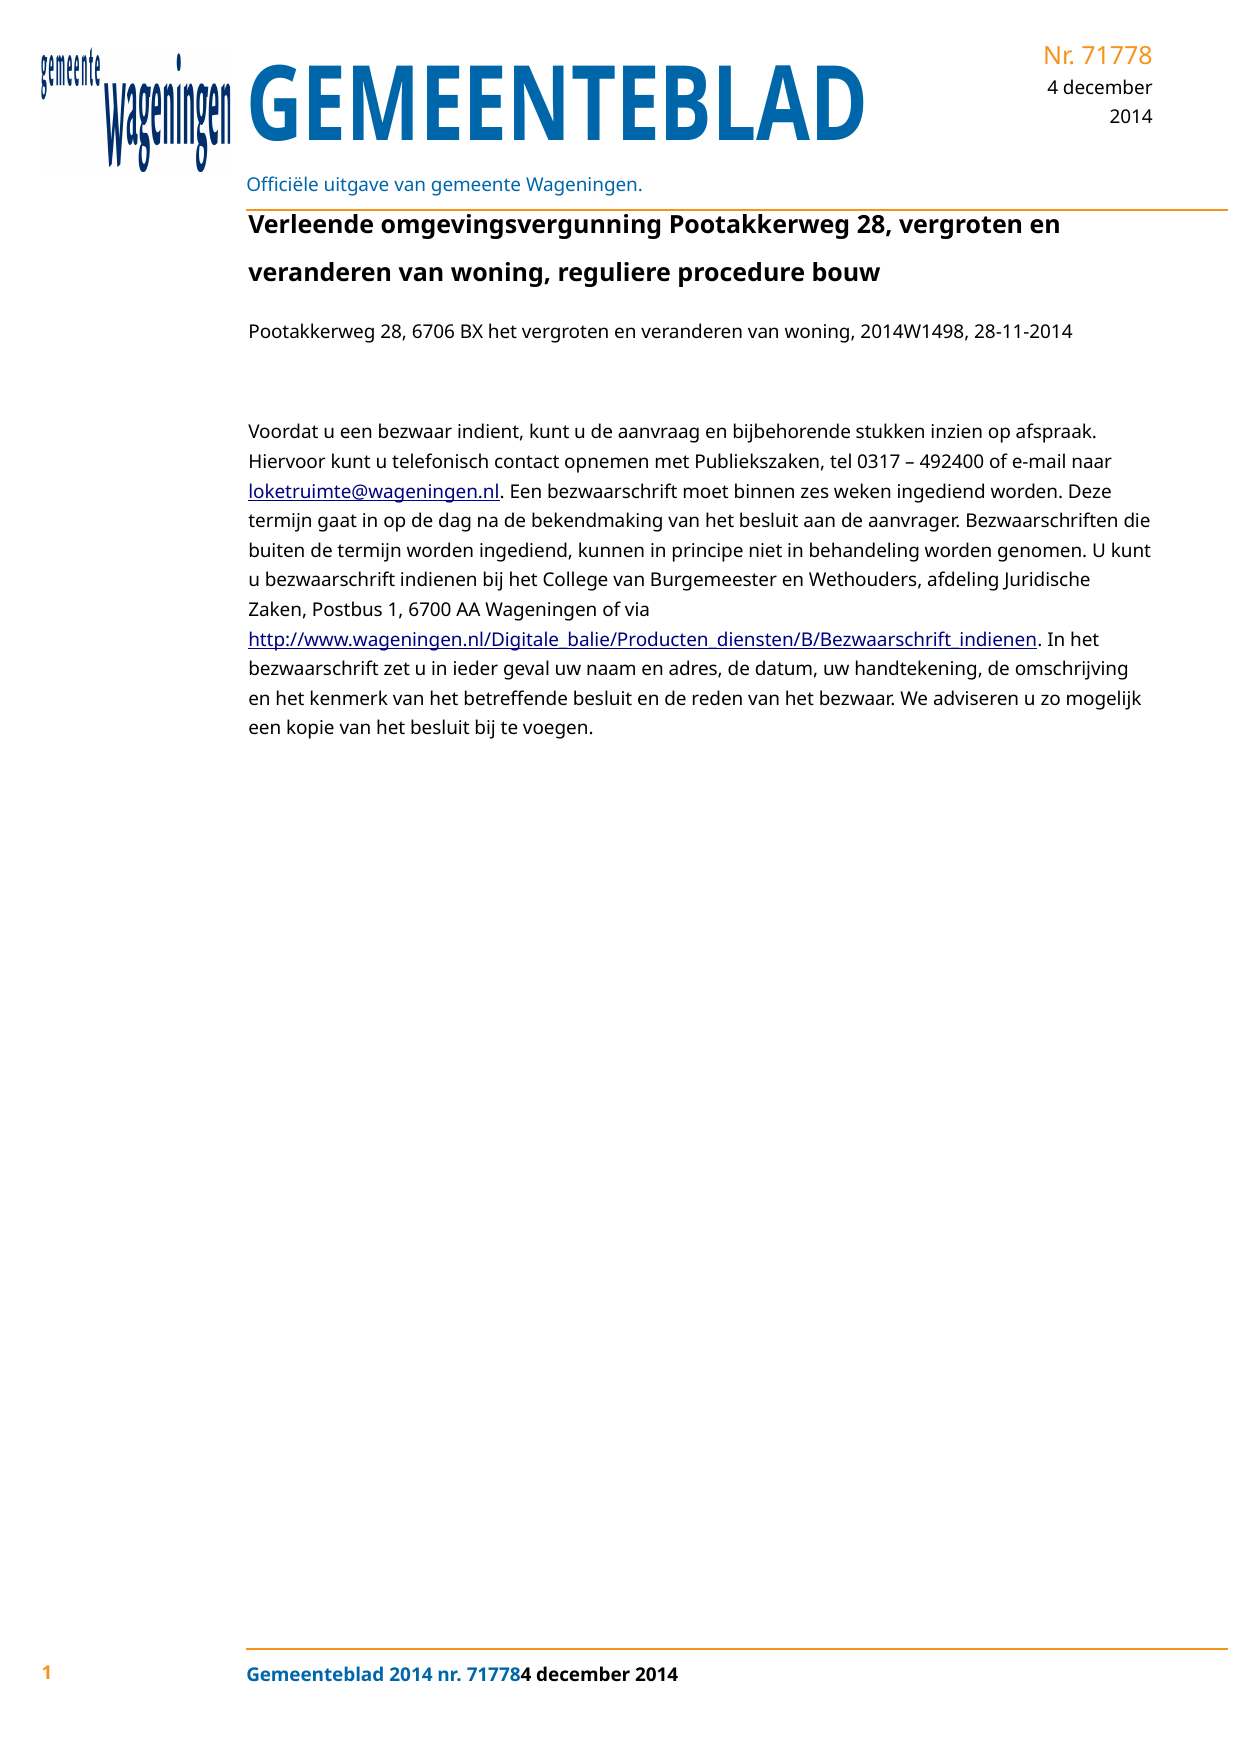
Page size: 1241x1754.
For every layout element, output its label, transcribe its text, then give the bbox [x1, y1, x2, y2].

text Verleende omgevingsvergunning Pootakkerweg 28, vergroten en veranderen van woning, reguliere procedure bouw [248, 211, 1152, 288]
text Pootakkerweg 28, 6706 BX het vergroten en veranderen van woning, 2014W1498, 28-11-2014 [248, 318, 1152, 344]
picture [41, 47, 231, 172]
text Voordat u een bezwaar indient, kunt u de aanvraag en bijbehorende stukken inzien op afspraak. Hiervoor kunt u telefonisch contact opnemen met Publiekszaken, tel 0317 – 492400 of e-mail naar loketruimte@wageningen.nl. Een bezwaarschrift moet binnen zes weken ingediend worden. Deze termijn gaat in op de dag na de bekendmaking van het besluit aan de aanvrager. Bezwaarschriften die buiten de termijn worden ingediend, kunnen in principe niet in behandeling worden genomen. U kunt u bezwaarschrift indienen bij het College van Burgemeester en Wethouders, afdeling Juridische Zaken, Postbus 1, 6700 AA Wageningen of via http://www.wageningen.nl/Digitale_balie/Producten_diensten/B/Bezwaarschrift_indienen. In het bezwaarschrift zet u in ieder geval uw naam en adres, de datum, uw handtekening, de omschrijving en het kenmerk van het betreffende besluit en de reden van het bezwaar. We adviseren u zo mogelijk een kopie van het besluit bij te voegen. [248, 419, 1152, 740]
